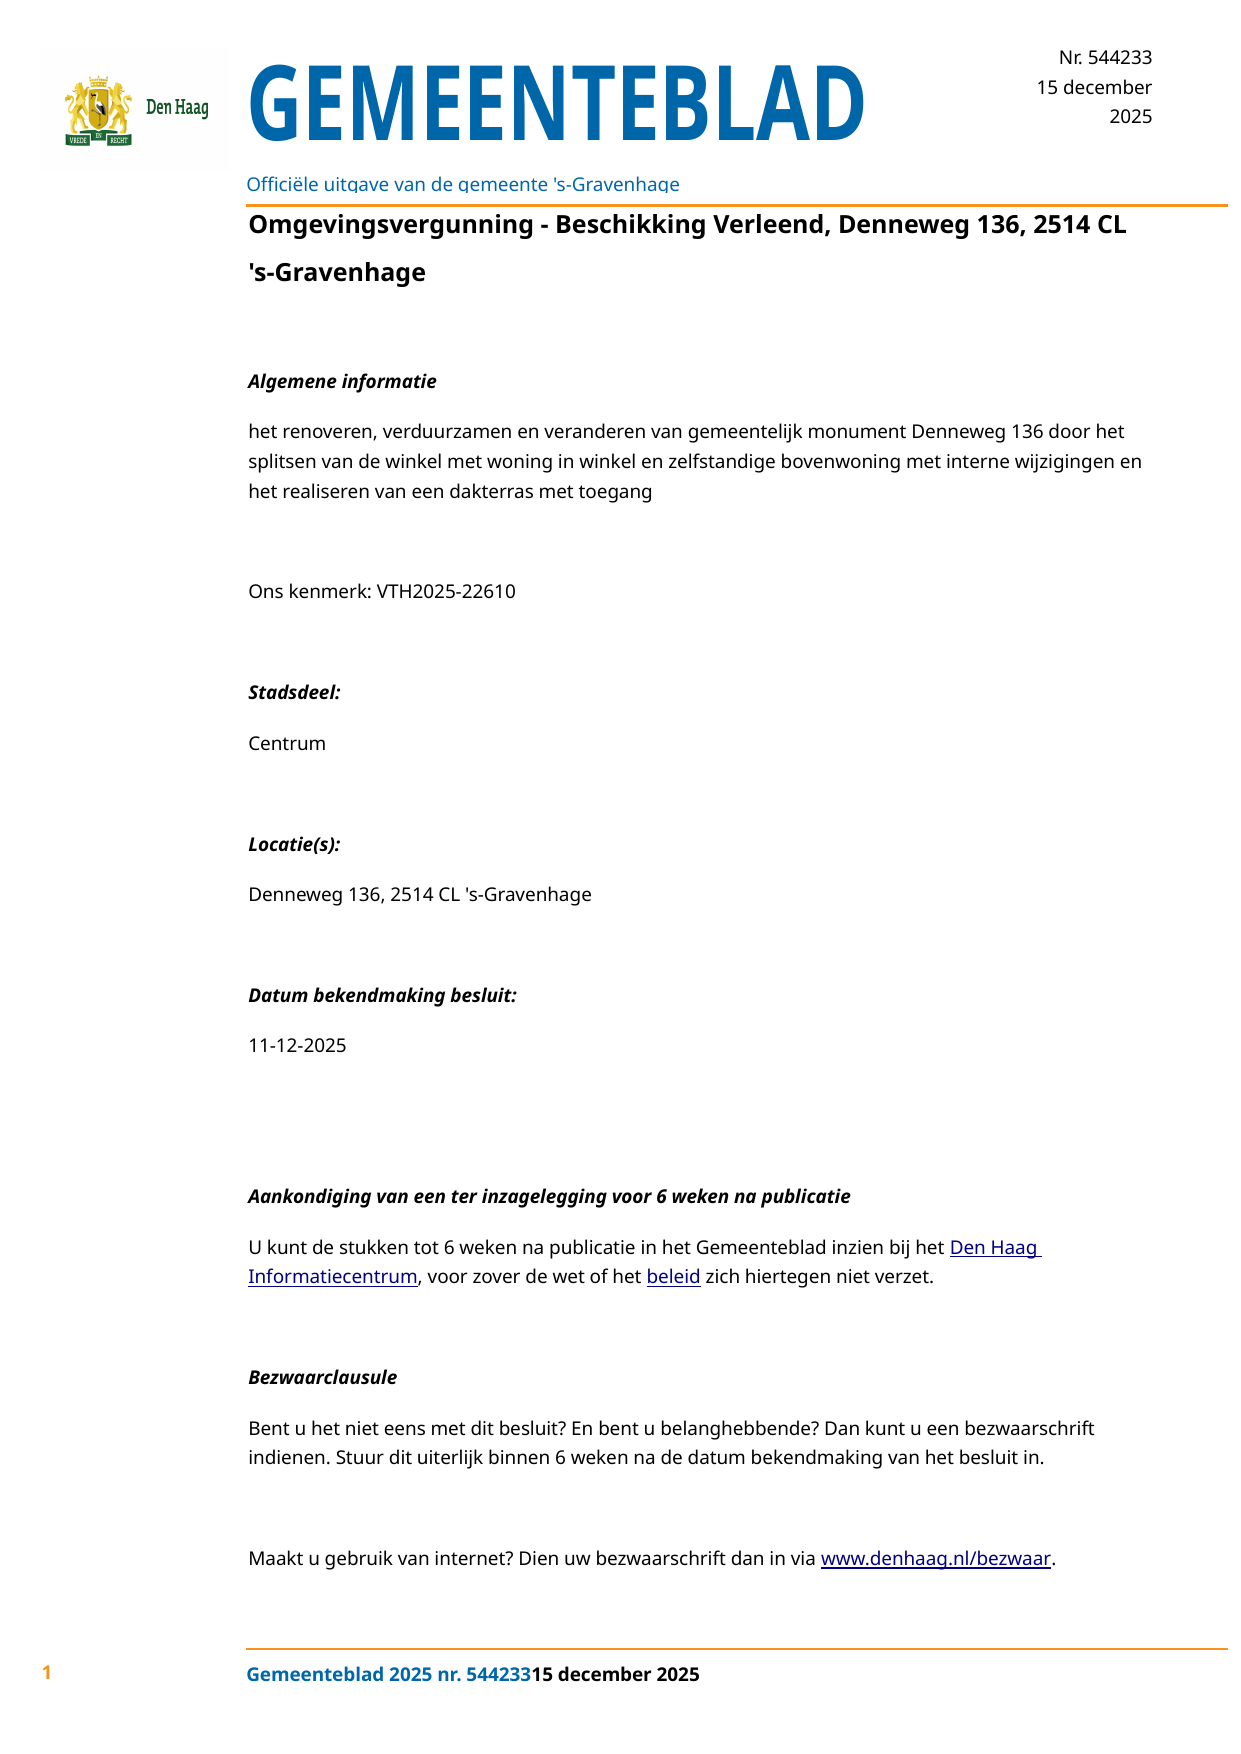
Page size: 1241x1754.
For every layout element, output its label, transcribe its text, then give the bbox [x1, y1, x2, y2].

text Denneweg 136, 2514 CL 's-Gravenhage [248, 881, 1152, 907]
text Omgevingsvergunning - Beschikking Verleend, Denneweg 136, 2514 CL 's-Gravenhage [248, 207, 1152, 288]
text Datum bekendmaking besluit: [248, 982, 1152, 1008]
text Centrum [248, 730, 1152, 756]
text Maakt u gebruik van internet? Dien uw bezwaarschrift dan in via www.denhaag.nl/bezwaar. [248, 1545, 1152, 1571]
picture [41, 47, 231, 172]
text Stadsdeel: [248, 679, 1152, 705]
text Aankondiging van een ter inzagelegging voor 6 weken na publicatie [248, 1184, 1152, 1209]
text Bezwaarclausule [248, 1364, 1152, 1390]
text Locatie(s): [248, 831, 1152, 857]
text Ons kenmerk: VTH2025-22610 [248, 579, 1152, 604]
text U kunt de stukken tot 6 weken na publicatie in het Gemeenteblad inzien bij het Den Haag Informatiecentrum, voor zover de wet of het beleid zich hiertegen niet verzet. [248, 1234, 1152, 1289]
text Algemene informatie [248, 368, 1152, 394]
text het renoveren, verduurzamen en veranderen van gemeentelijk monument Denneweg 136 door het splitsen van de winkel met woning in winkel en zelfstandige bovenwoning met interne wijzigingen en het realiseren van een dakterras met toegang [248, 419, 1152, 504]
text 11-12-2025 [248, 1032, 1152, 1058]
text Bent u het niet eens met dit besluit? En bent u belanghebbende? Dan kunt u een bezwaarschrift indienen. Stuur dit uiterlijk binnen 6 weken na de datum bekendmaking van het besluit in. [248, 1415, 1152, 1470]
